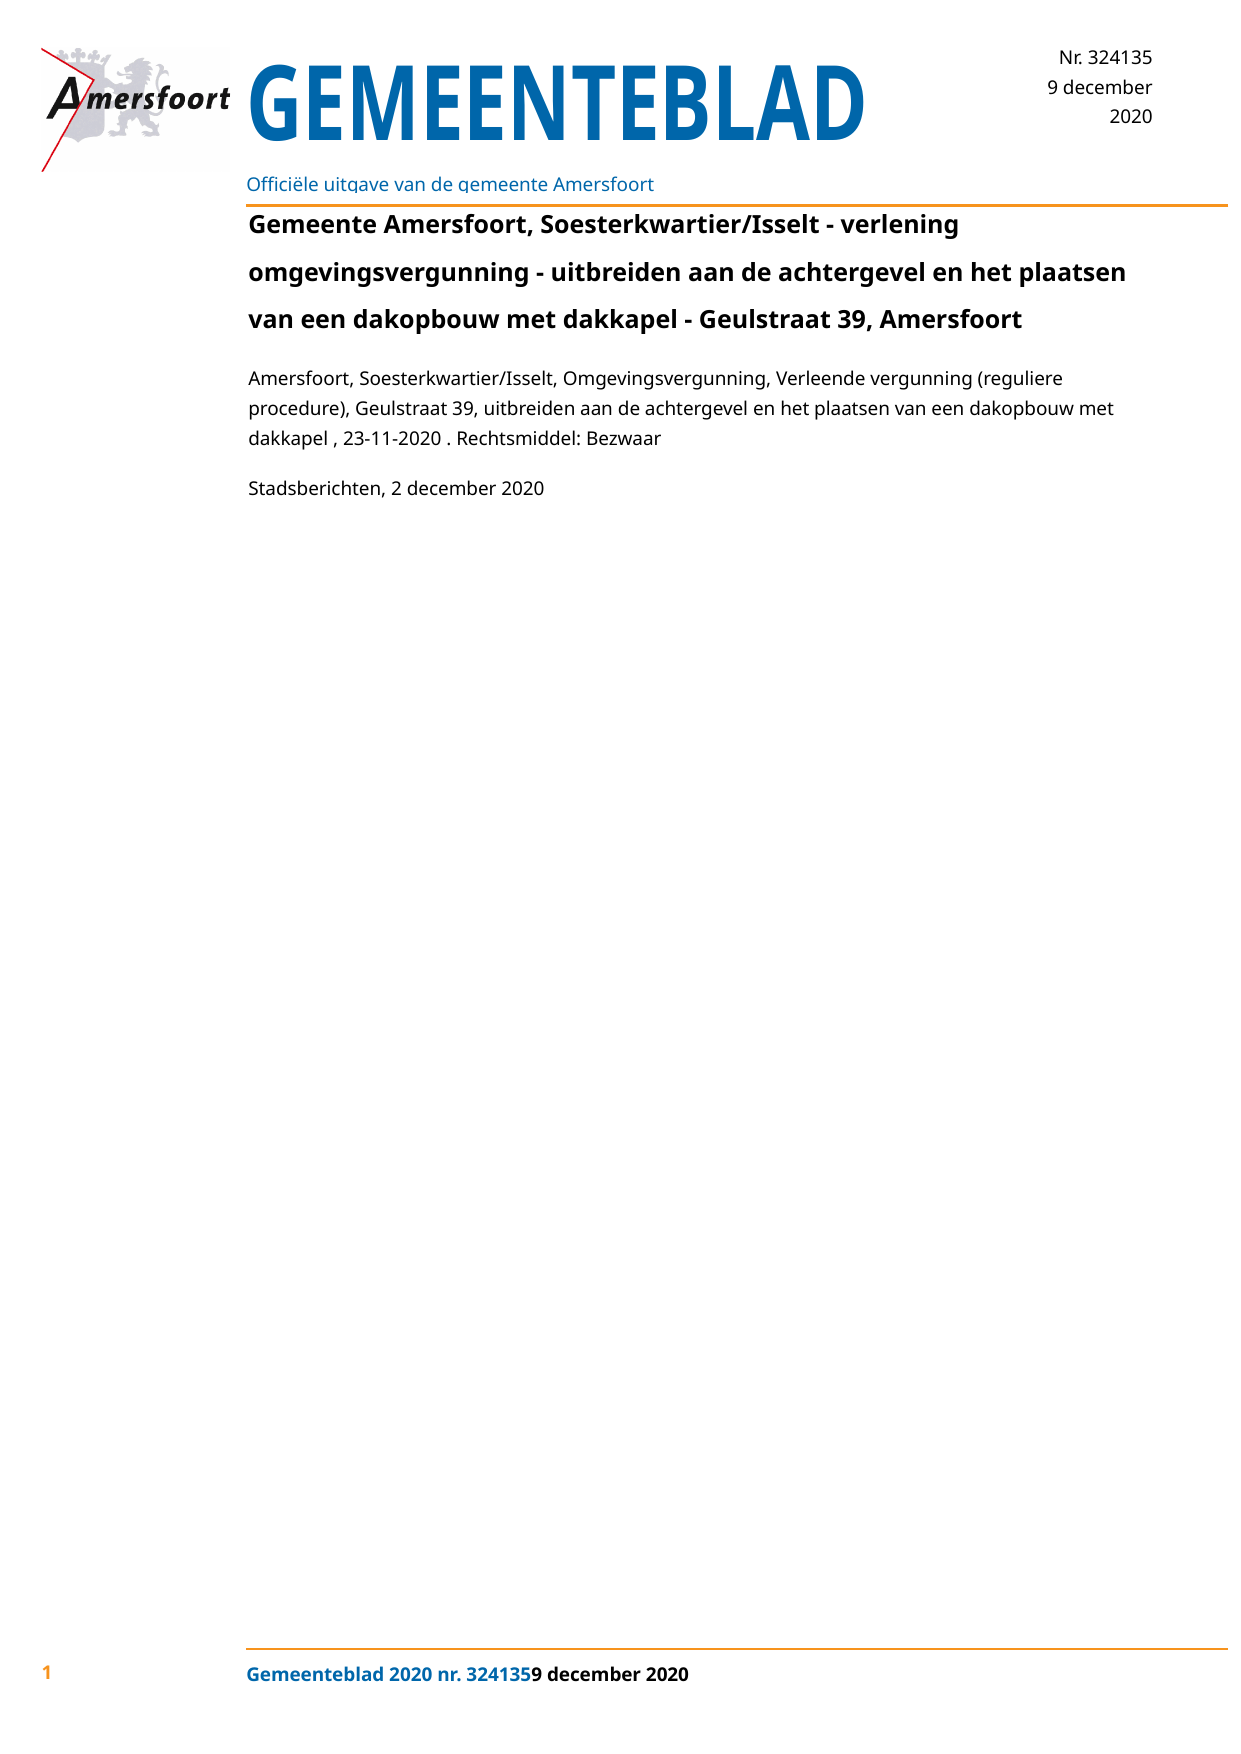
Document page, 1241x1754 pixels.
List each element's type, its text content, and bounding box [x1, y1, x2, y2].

text Gemeente Amersfoort, Soesterkwartier/Isselt - verlening omgevingsvergunning - uitbreiden aan de achtergevel en het plaatsen van een dakopbouw met dakkapel - Geulstraat 39, Amersfoort [248, 207, 1152, 336]
text Amersfoort, Soesterkwartier/Isselt, Omgevingsvergunning, Verleende vergunning (reguliere procedure), Geulstraat 39, uitbreiden aan de achtergevel en het plaatsen van een dakopbouw met dakkapel , 23-11-2020 . Rechtsmiddel: Bezwaar [248, 366, 1152, 450]
text Stadsberichten, 2 december 2020 [248, 475, 1152, 501]
picture [41, 47, 231, 172]
